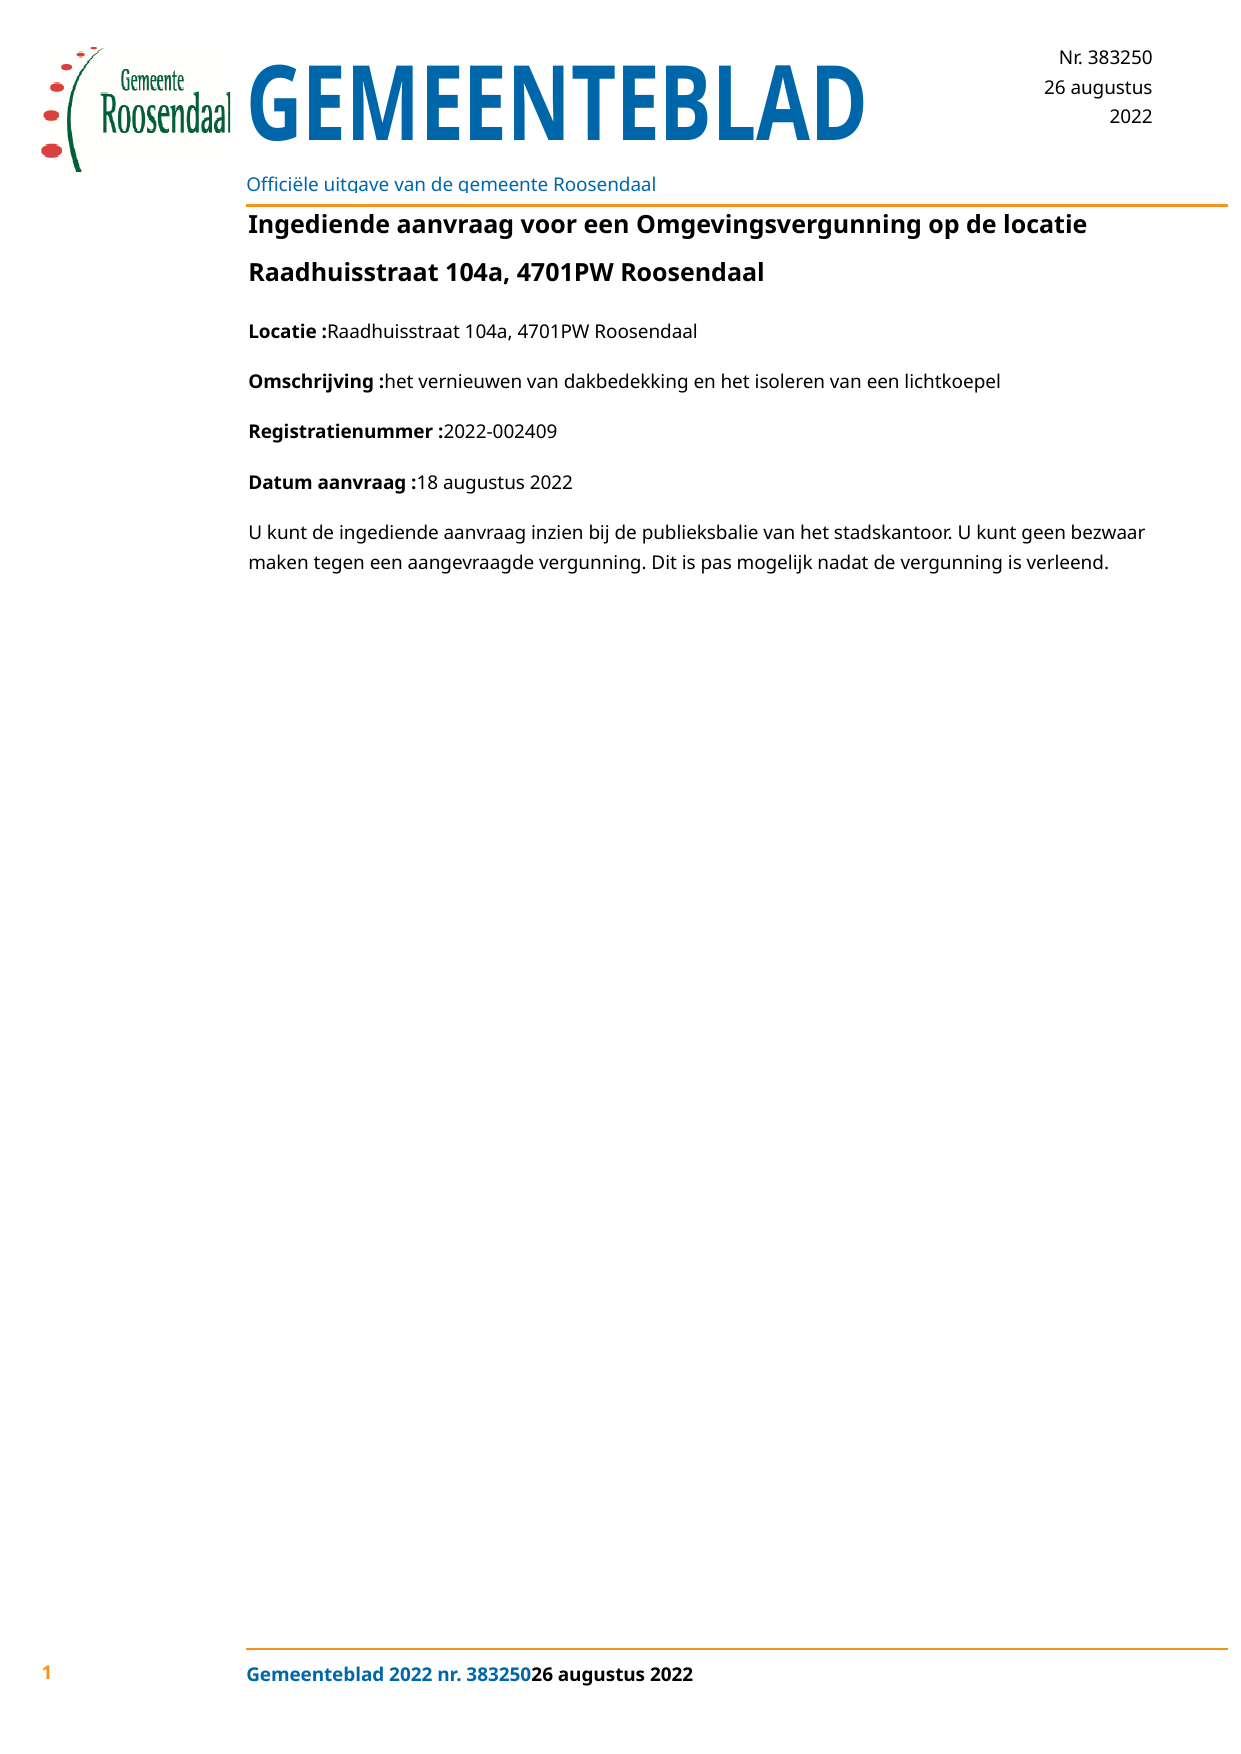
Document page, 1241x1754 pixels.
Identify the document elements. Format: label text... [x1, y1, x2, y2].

picture [41, 47, 231, 172]
text Ingediende aanvraag voor een Omgevingsvergunning op de locatie Raadhuisstraat 104a, 4701PW Roosendaal [248, 207, 1152, 288]
text Datum aanvraag :18 augustus 2022 [248, 469, 1152, 495]
text U kunt de ingediende aanvraag inzien bij de publieksbalie van het stadskantoor. U kunt geen bezwaar maken tegen een aangevraagde vergunning. Dit is pas mogelijk nadat de vergunning is verleend. [248, 519, 1152, 575]
text Locatie :Raadhuisstraat 104a, 4701PW Roosendaal [248, 318, 1152, 344]
text Registratienummer :2022-002409 [248, 419, 1152, 444]
text Omschrijving :het vernieuwen van dakbedekking en het isoleren van een lichtkoepel [248, 368, 1152, 394]
